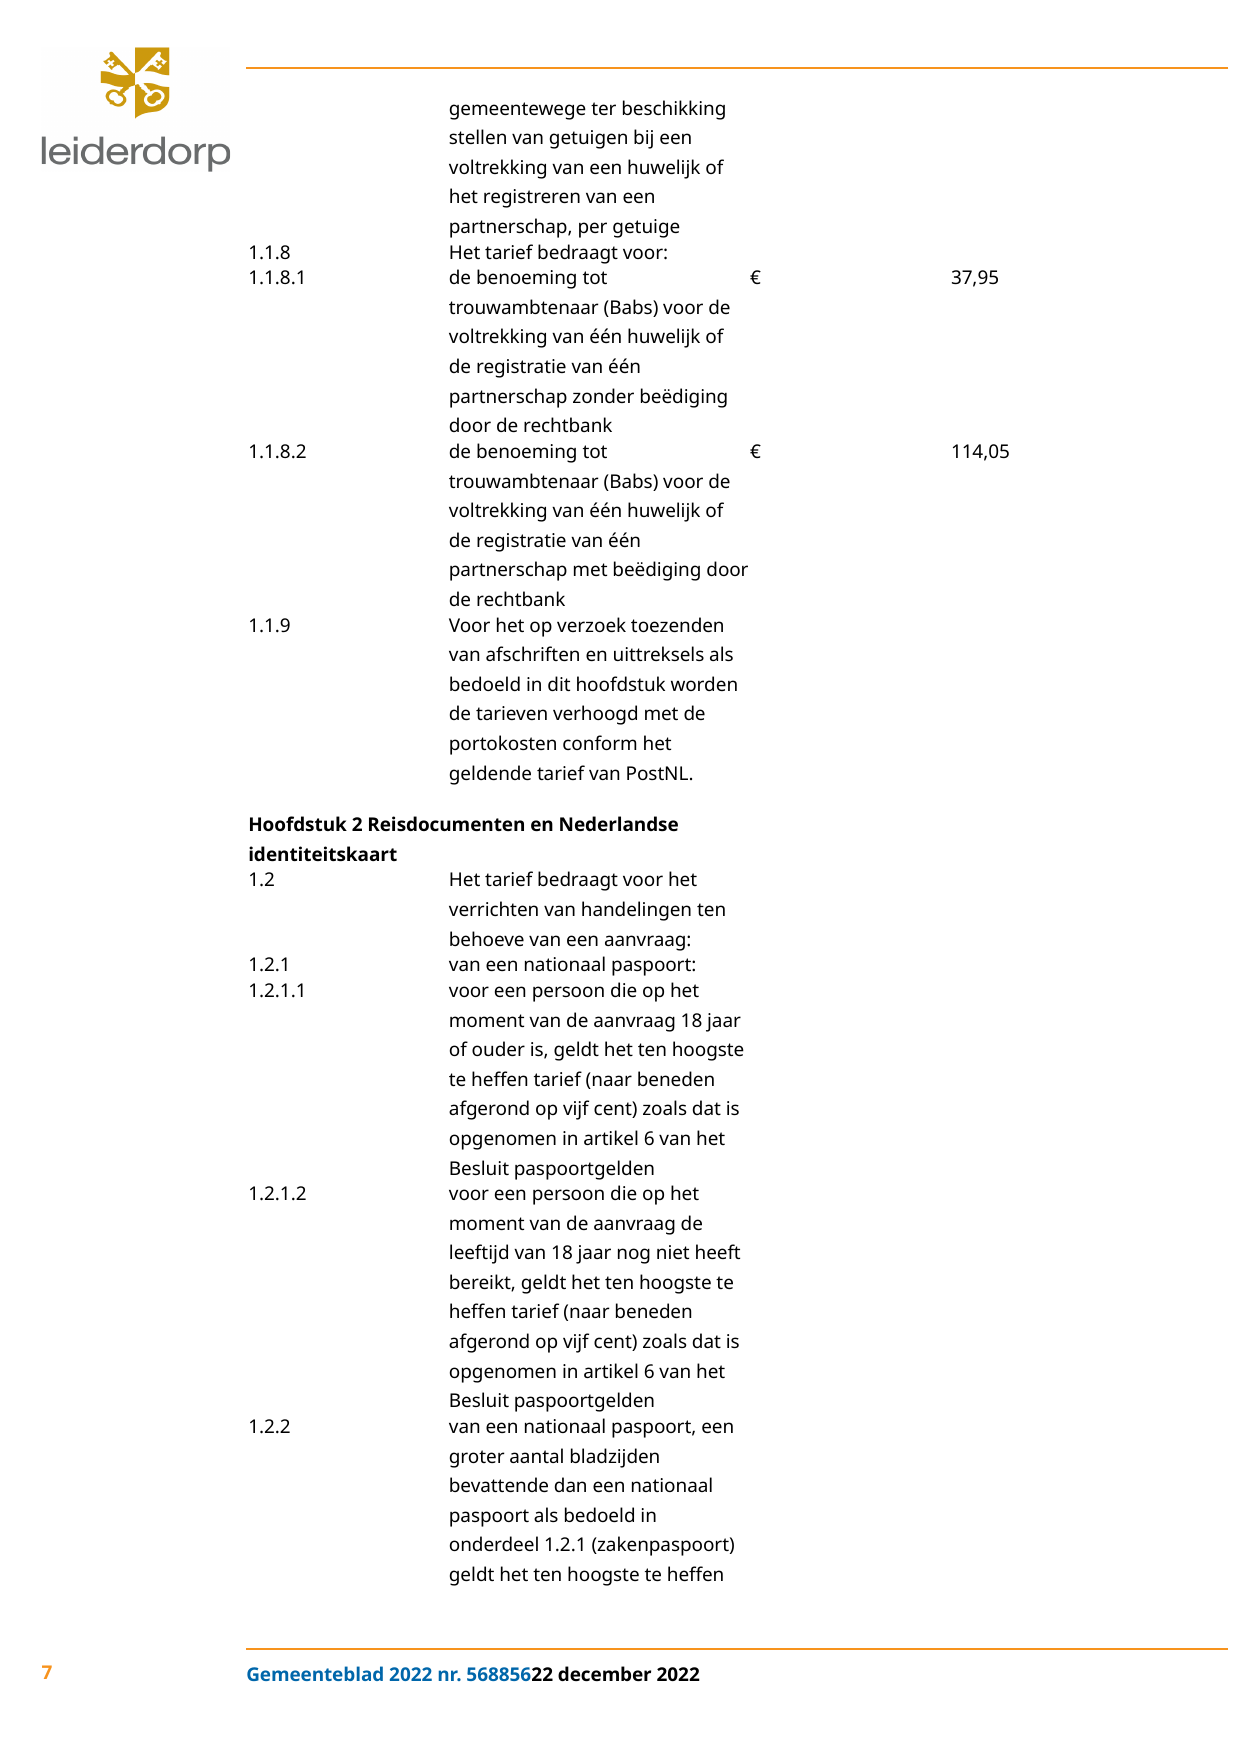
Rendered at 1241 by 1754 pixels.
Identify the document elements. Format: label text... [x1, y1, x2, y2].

table_cell gemeentewege ter beschikking stellen van getuigen bij een voltrekking van een huwelijk of het registreren van een partnerschap, per getuige [449, 95, 750, 239]
table_cell [951, 1413, 1152, 1587]
table_cell [750, 1413, 951, 1587]
table_cell Hoofdstuk 2 Reisdocumenten en Nederlandse identiteitskaart [248, 811, 750, 867]
table_cell de benoeming tot trouwambtenaar (Babs) voor de voltrekking van één huwelijk of de registratie van één partnerschap met beëdiging door de rechtbank [449, 438, 750, 612]
table_cell [951, 239, 1152, 264]
table_cell voor een persoon die op het moment van de aanvraag de leeftijd van 18 jaar nog niet heeft bereikt, geldt het ten hoogste te heffen tarief (naar beneden afgerond op vijf cent) zoals dat is opgenomen in artikel 6 van het Besluit paspoortgelden [449, 1180, 750, 1413]
table_cell Het tarief bedraagt voor: [449, 239, 750, 264]
table_cell Het tarief bedraagt voor het verrichten van handelingen ten behoeve van een aanvraag: [449, 867, 750, 951]
table_cell de benoeming tot trouwambtenaar (Babs) voor de voltrekking van één huwelijk of de registratie van één partnerschap zonder beëdiging door de rechtbank [449, 265, 750, 438]
table_cell [248, 786, 449, 811]
table_cell [750, 786, 951, 811]
table_cell [750, 612, 951, 786]
table_cell 37,95 [951, 265, 1152, 438]
table_cell [951, 951, 1152, 977]
table_cell [951, 867, 1152, 951]
table_cell [750, 977, 951, 1180]
table_cell voor een persoon die op het moment van de aanvraag 18 jaar of ouder is, geldt het ten hoogste te heffen tarief (naar beneden afgerond op vijf cent) zoals dat is opgenomen in artikel 6 van het Besluit paspoortgelden [449, 977, 750, 1180]
table_cell 1.2.1.1 [248, 977, 449, 1180]
table_cell 114,05 [951, 438, 1152, 612]
table_cell [248, 95, 449, 239]
table_cell 1.1.8.1 [248, 265, 449, 438]
table_cell van een nationaal paspoort, een groter aantal bladzijden bevattende dan een nationaal paspoort als bedoeld in onderdeel 1.2.1 (zakenpaspoort) geldt het ten hoogste te heffen [449, 1413, 750, 1587]
table_cell 1.2.1 [248, 951, 449, 977]
table_cell 1.2.1.2 [248, 1180, 449, 1413]
table_cell [951, 786, 1152, 811]
table_cell [750, 951, 951, 977]
table_cell [951, 612, 1152, 786]
table_cell van een nationaal paspoort: [449, 951, 750, 977]
table_cell Voor het op verzoek toezenden van afschriften en uittreksels als bedoeld in dit hoofdstuk worden de tarieven verhoogd met de portokosten conform het geldende tarief van PostNL. [449, 612, 750, 786]
table_cell [750, 867, 951, 951]
picture [41, 47, 231, 172]
table_cell [750, 811, 951, 867]
table_cell 1.1.9 [248, 612, 449, 786]
table_cell [750, 239, 951, 264]
table_cell [951, 95, 1152, 239]
table_cell 1.1.8 [248, 239, 449, 264]
table_cell [750, 1180, 951, 1413]
table_cell € [750, 438, 951, 612]
table_cell [951, 977, 1152, 1180]
table_cell [951, 1180, 1152, 1413]
table_cell 1.1.8.2 [248, 438, 449, 612]
table_cell 1.2.2 [248, 1413, 449, 1587]
table_cell [951, 811, 1152, 867]
table_cell 1.2 [248, 867, 449, 951]
table_cell [449, 786, 750, 811]
table_cell € [750, 265, 951, 438]
table_cell [750, 95, 951, 239]
